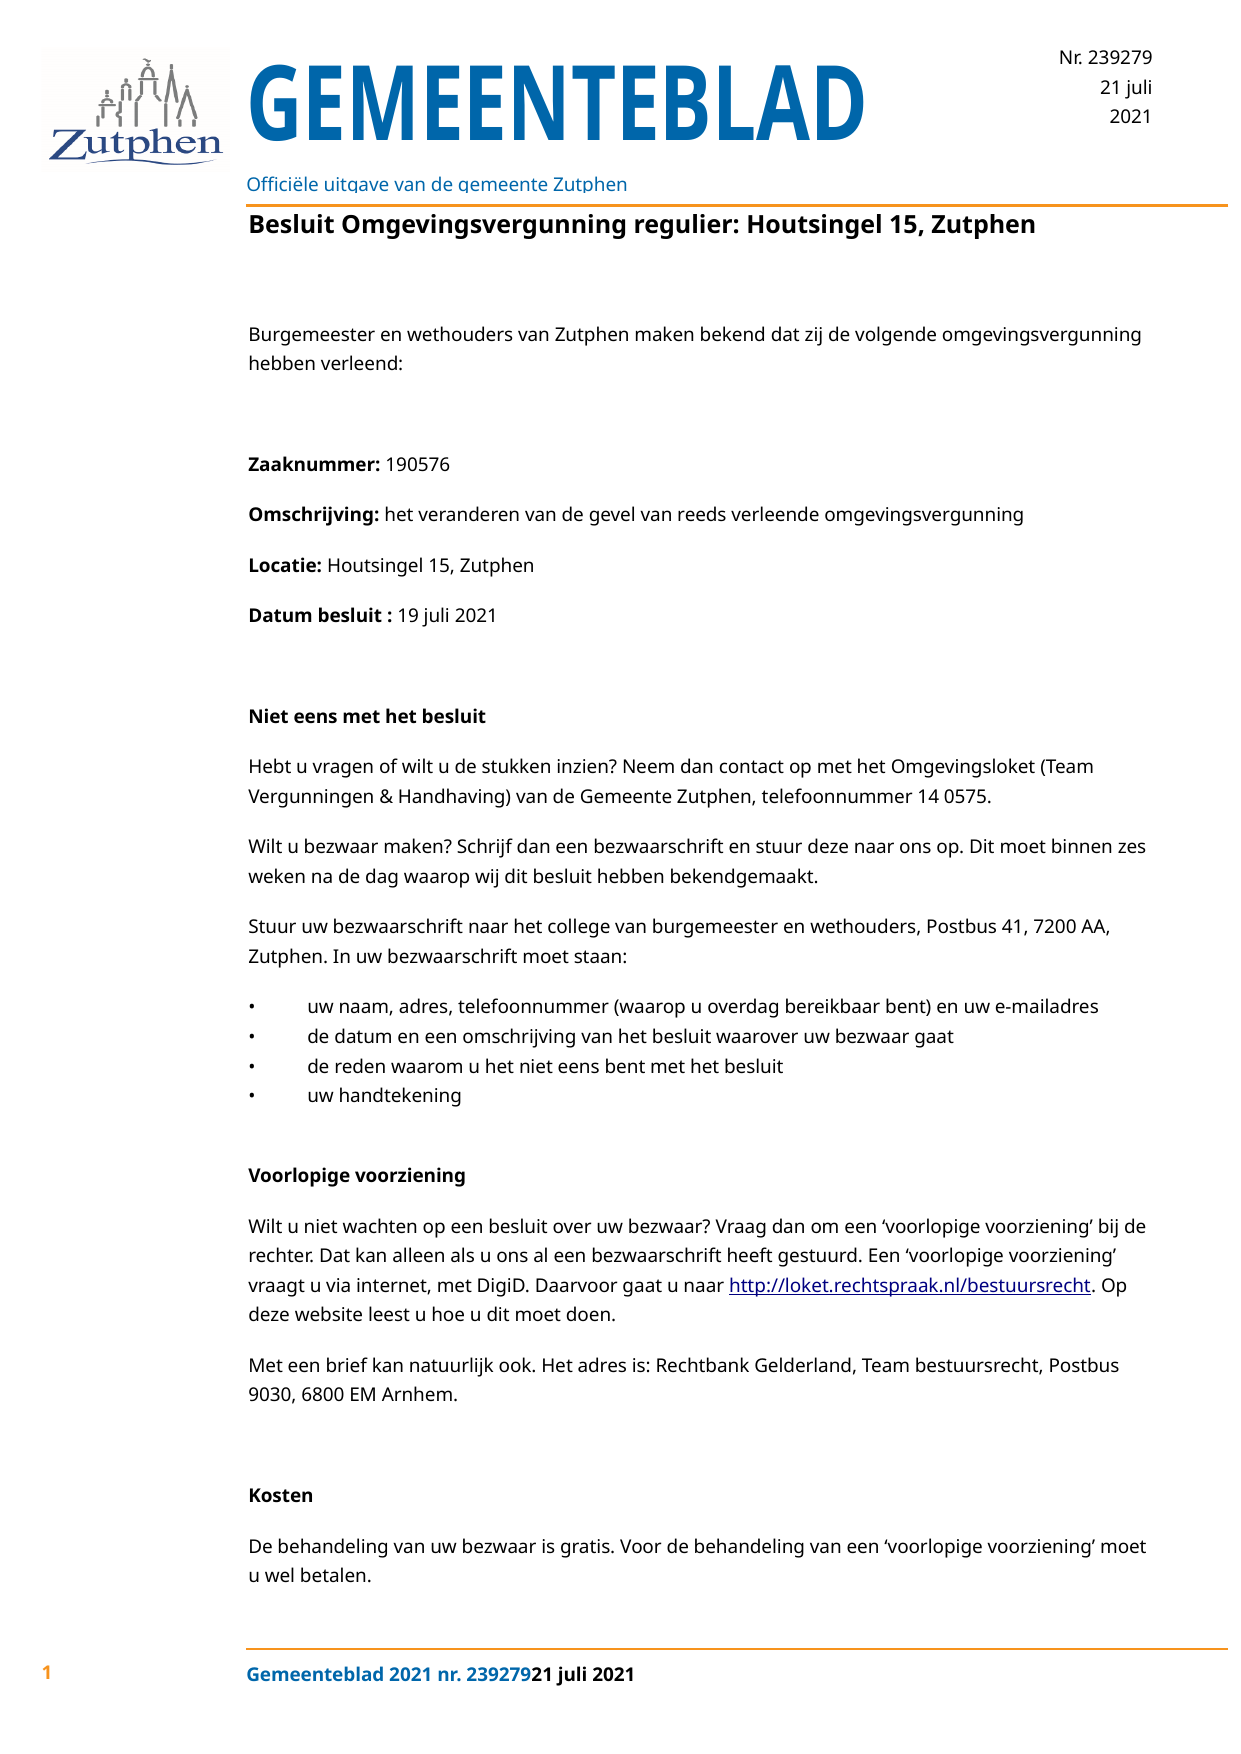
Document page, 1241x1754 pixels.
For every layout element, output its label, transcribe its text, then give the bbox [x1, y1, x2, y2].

text Wilt u niet wachten op een besluit over uw bezwaar? Vraag dan om een ‘voorlopige voorziening’ bij de rechter. Dat kan alleen als u ons al een bezwaarschrift heeft gestuurd. Een ‘voorlopige voorziening’ vraagt u via internet, met DigiD. Daarvoor gaat u naar http://loket.rechtspraak.nl/bestuursrecht. Op deze website leest u hoe u dit moet doen. [248, 1213, 1152, 1327]
list uw naam, adres, telefoonnummer (waarop u overdag bereikbaar bent) en uw e-mailadres [248, 994, 1152, 1019]
text Kosten [248, 1482, 1152, 1508]
text De behandeling van uw bezwaar is gratis. Voor de behandeling van een ‘voorlopige voorziening’ moet u wel betalen. [248, 1533, 1152, 1588]
text Omschrijving: het veranderen van de gevel van reeds verleende omgevingsvergunning [248, 502, 1152, 527]
text Stuur uw bezwaarschrift naar het college van burgemeester en wethouders, Postbus 41, 7200 AA, Zutphen. In uw bezwaarschrift moet staan: [248, 914, 1152, 969]
text Niet eens met het besluit [248, 703, 1152, 729]
text Met een brief kan natuurlijk ook. Het adres is: Rechtbank Gelderland, Team bestuursrecht, Postbus 9030, 6800 EM Arnhem. [248, 1352, 1152, 1407]
text Datum besluit : 19 juli 2021 [248, 602, 1152, 628]
text Zaaknummer: 190576 [248, 451, 1152, 477]
list de reden waarom u het niet eens bent met het besluit [248, 1053, 1152, 1078]
text Wilt u bezwaar maken? Schrijf dan een bezwaarschrift en stuur deze naar ons op. Dit moet binnen zes weken na de dag waarop wij dit besluit hebben bekendgemaakt. [248, 834, 1152, 889]
list uw handtekening [248, 1082, 1152, 1108]
list de datum en een omschrijving van het besluit waarover uw bezwaar gaat [248, 1023, 1152, 1049]
text Hebt u vragen of wilt u de stukken inzien? Neem dan contact op met het Omgevingsloket (Team Vergunningen & Handhaving) van de Gemeente Zutphen, telefoonnummer 14 0575. [248, 754, 1152, 809]
picture [41, 47, 231, 172]
text Voorlopige voorziening [248, 1162, 1152, 1188]
text Locatie: Houtsingel 15, Zutphen [248, 552, 1152, 578]
text Besluit Omgevingsvergunning regulier: Houtsingel 15, Zutphen [248, 207, 1152, 241]
text Burgemeester en wethouders van Zutphen maken bekend dat zij de volgende omgevingsvergunning hebben verleend: [248, 321, 1152, 376]
